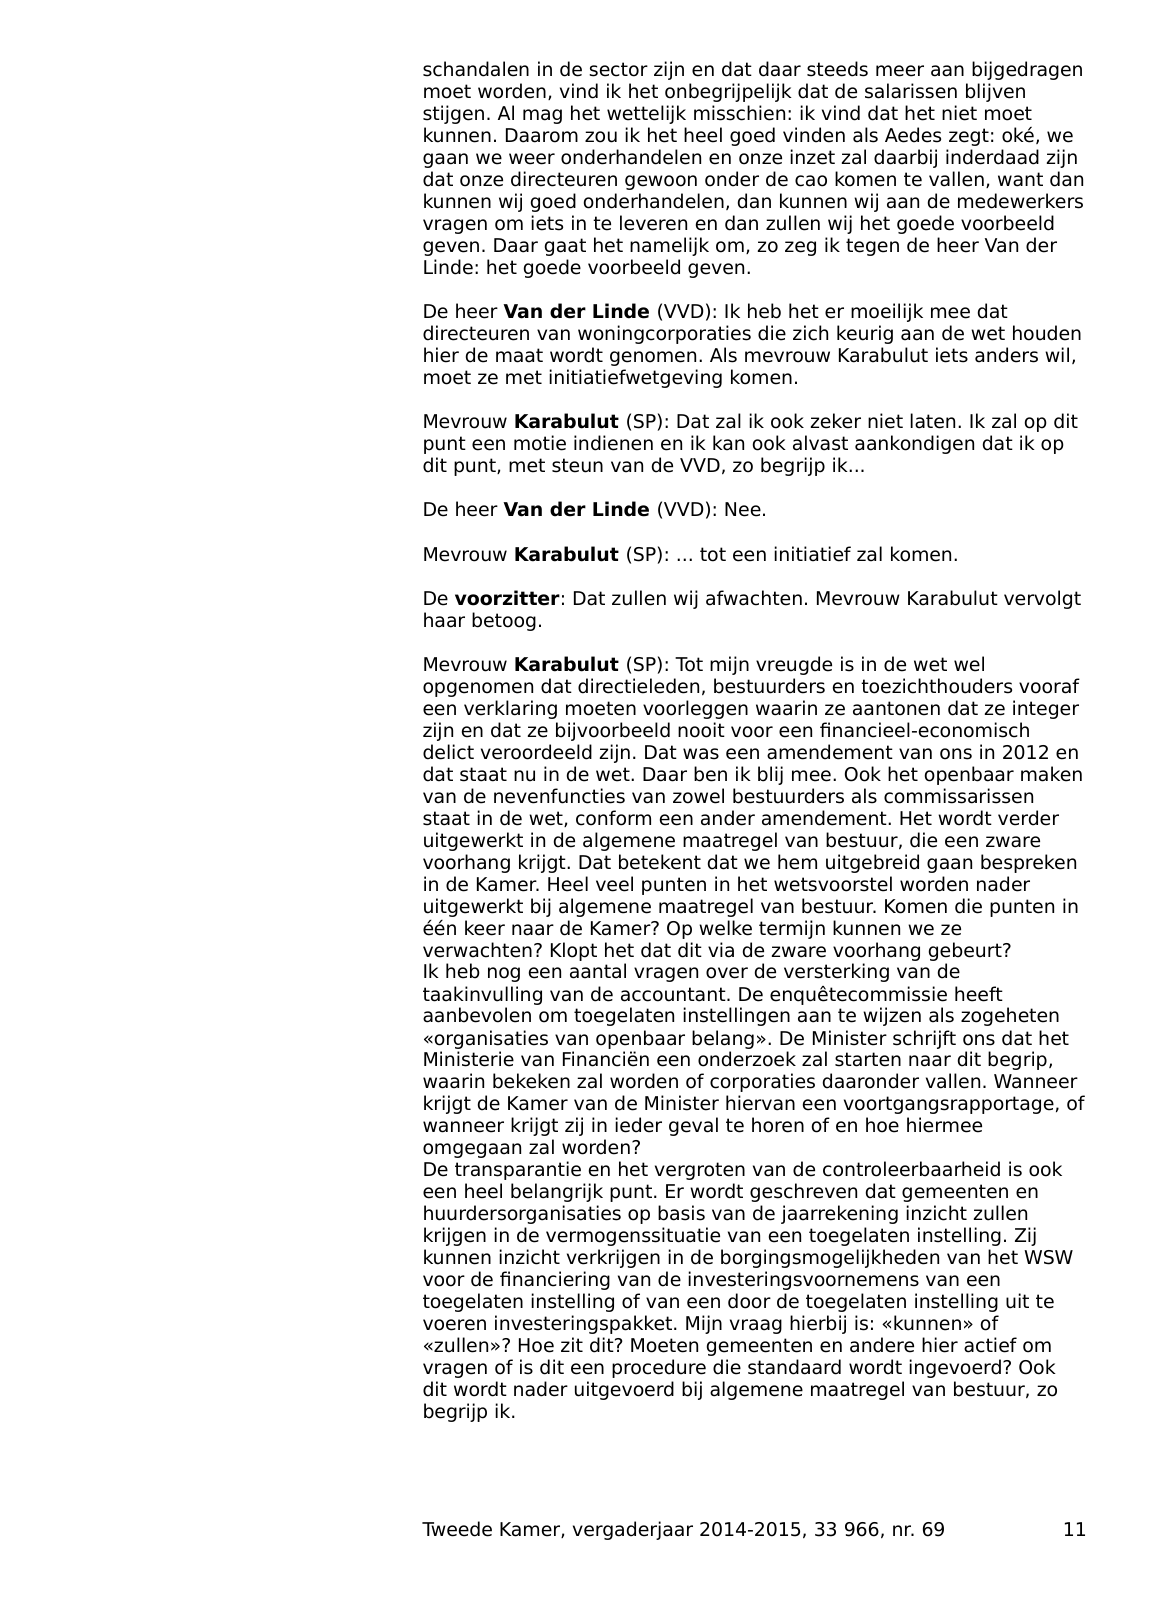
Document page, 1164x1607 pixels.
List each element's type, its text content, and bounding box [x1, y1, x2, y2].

text Mevrouw Karabulut (SP): ... tot een initiatief zal komen. [422, 543, 1087, 565]
text Mevrouw Karabulut (SP): Tot mijn vreugde is in de wet wel opgenomen dat directieleden, bestuurders en toezichthouders vooraf een verklaring moeten voorleggen waarin ze aantonen dat ze integer zijn en dat ze bijvoorbeeld nooit voor een financieel-economisch delict veroordeeld zijn. Dat was een amendement van ons in 2012 en dat staat nu in de wet. Daar ben ik blij mee. Ook het openbaar maken van de nevenfuncties van zowel bestuurders als commissarissen staat in de wet, conform een ander amendement. Het wordt verder uitgewerkt in de algemene maatregel van bestuur, die een zware voorhang krijgt. Dat betekent dat we hem uitgebreid gaan bespreken in de Kamer. Heel veel punten in het wetsvoorstel worden nader uitgewerkt bij algemene maatregel van bestuur. Komen die punten in één keer naar de Kamer? Op welke termijn kunnen we ze verwachten? Klopt het dat dit via de zware voorhang gebeurt? [422, 654, 1087, 961]
text Mevrouw Karabulut (SP): Dat zal ik ook zeker niet laten. Ik zal op dit punt een motie indienen en ik kan ook alvast aankondigen dat ik op dit punt, met steun van de VVD, zo begrijp ik... [422, 411, 1087, 477]
text De transparantie en het vergroten van de controleerbaarheid is ook een heel belangrijk punt. Er wordt geschreven dat gemeenten en huurdersorganisaties op basis van de jaarrekening inzicht zullen krijgen in de vermogenssituatie van een toegelaten instelling. Zij kunnen inzicht verkrijgen in de borgingsmogelijkheden van het WSW voor de financiering van de investeringsvoornemens van een toegelaten instelling of van een door de toegelaten instelling uit te voeren investeringspakket. Mijn vraag hierbij is: «kunnen» of «zullen»? Hoe zit dit? Moeten gemeenten en andere hier actief om vragen of is dit een procedure die standaard wordt ingevoerd? Ook dit wordt nader uitgevoerd bij algemene maatregel van bestuur, zo begrijp ik. [422, 1159, 1087, 1423]
text schandalen in de sector zijn en dat daar steeds meer aan bijgedragen moet worden, vind ik het onbegrijpelijk dat de salarissen blijven stijgen. Al mag het wettelijk misschien: ik vind dat het niet moet kunnen. Daarom zou ik het heel goed vinden als Aedes zegt: oké, we gaan we weer onderhandelen en onze inzet zal daarbij inderdaad zijn dat onze directeuren gewoon onder de cao komen te vallen, want dan kunnen wij goed onderhandelen, dan kunnen wij aan de medewerkers vragen om iets in te leveren en dan zullen wij het goede voorbeeld geven. Daar gaat het namelijk om, zo zeg ik tegen de heer Van der Linde: het goede voorbeeld geven. [422, 59, 1087, 279]
text Ik heb nog een aantal vragen over de versterking van de taakinvulling van de accountant. De enquêtecommissie heeft aanbevolen om toegelaten instellingen aan te wijzen als zogeheten «organisaties van openbaar belang». De Minister schrijft ons dat het Ministerie van Financiën een onderzoek zal starten naar dit begrip, waarin bekeken zal worden of corporaties daaronder vallen. Wanneer krijgt de Kamer van de Minister hiervan een voortgangsrapportage, of wanneer krijgt zij in ieder geval te horen of en hoe hiermee omgegaan zal worden? [422, 961, 1087, 1159]
text De heer Van der Linde (VVD): Nee. [422, 499, 1087, 521]
text De voorzitter: Dat zullen wij afwachten. Mevrouw Karabulut vervolgt haar betoog. [422, 588, 1087, 632]
text De heer Van der Linde (VVD): Ik heb het er moeilijk mee dat directeuren van woningcorporaties die zich keurig aan de wet houden hier de maat wordt genomen. Als mevrouw Karabulut iets anders wil, moet ze met initiatiefwetgeving komen. [422, 301, 1087, 389]
